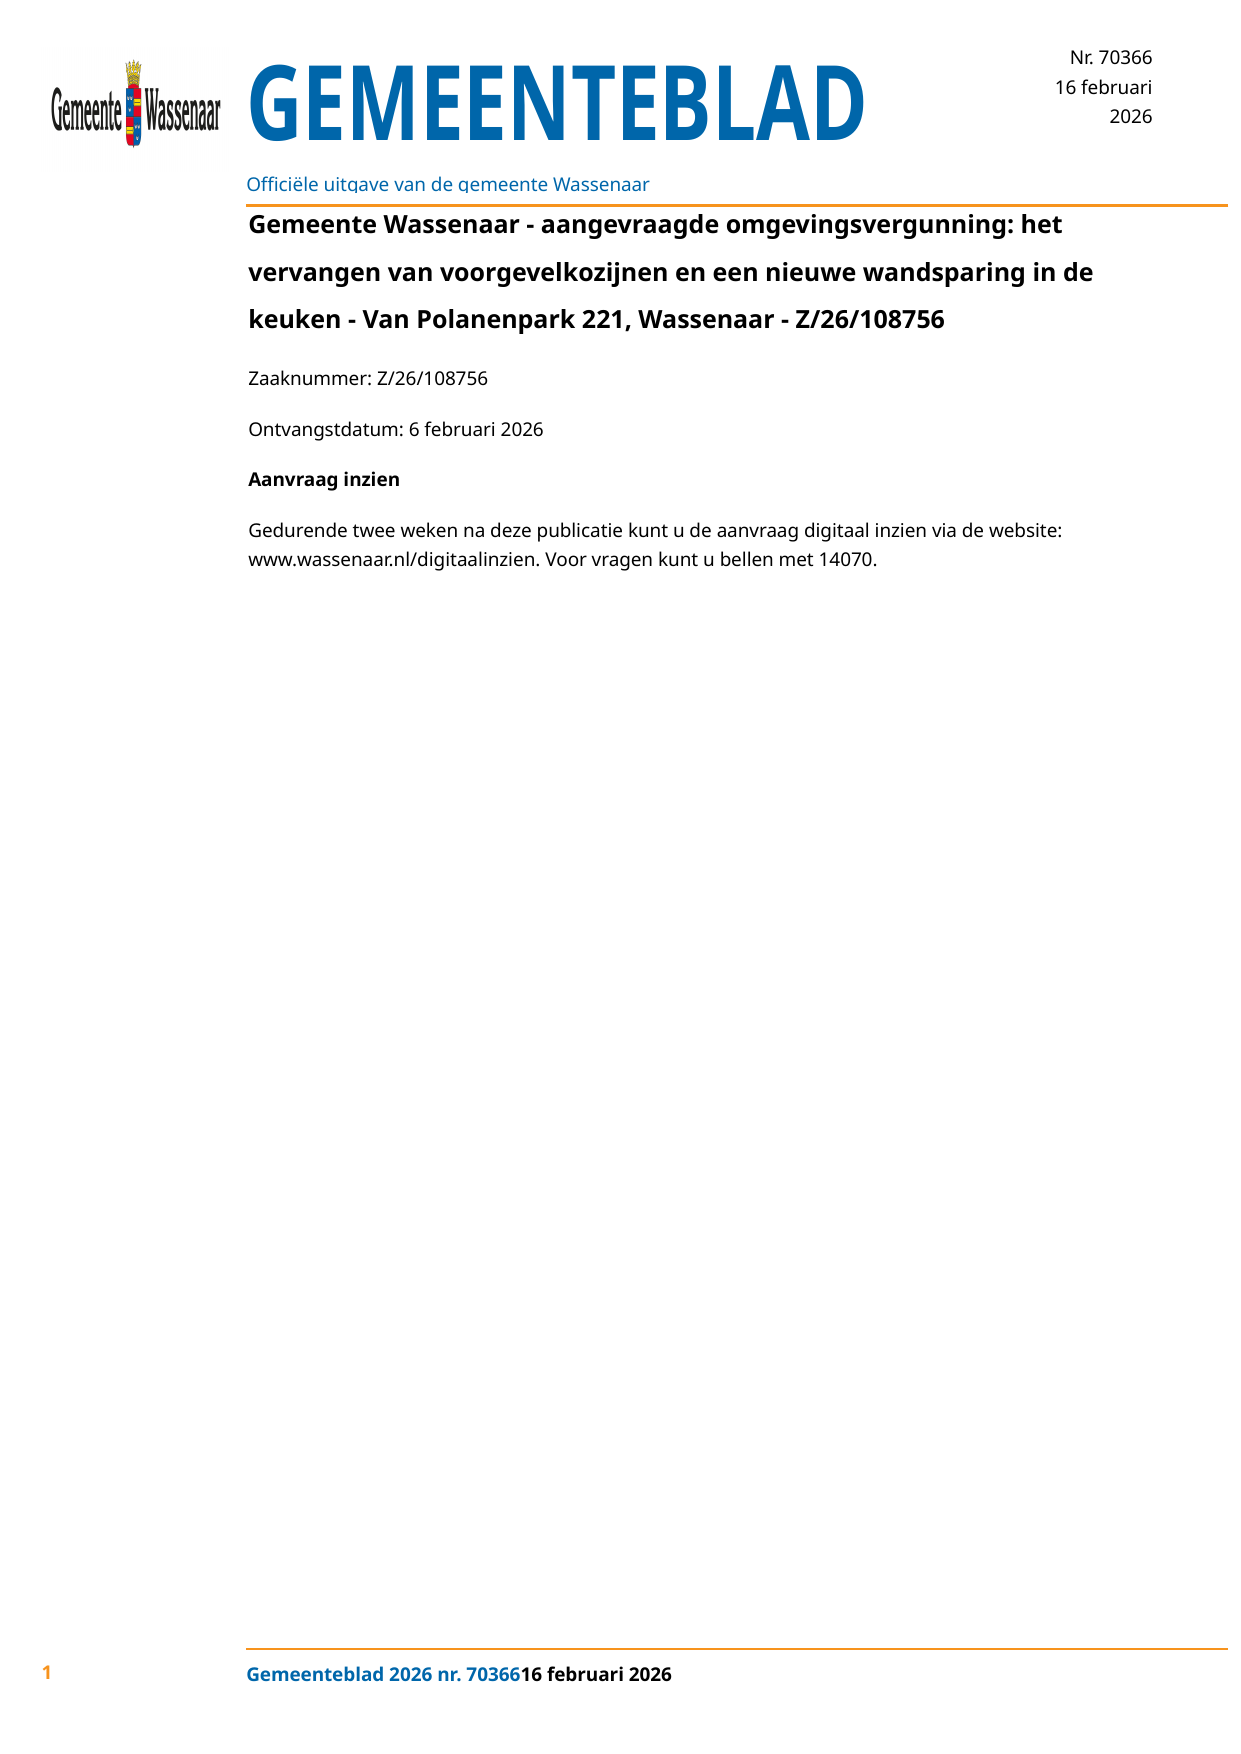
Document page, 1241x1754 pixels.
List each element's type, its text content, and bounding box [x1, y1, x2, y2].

text Zaaknummer: Z/26/108756 [248, 366, 1152, 391]
picture [41, 47, 231, 172]
text Aanvraag inzien [248, 466, 1152, 492]
text Gemeente Wassenaar - aangevraagde omgevingsvergunning: het vervangen van voorgevelkozijnen en een nieuwe wandsparing in de keuken - Van Polanenpark 221, Wassenaar - Z/26/108756 [248, 207, 1152, 336]
text Gedurende twee weken na deze publicatie kunt u de aanvraag digitaal inzien via de website: www.wassenaar.nl/digitaalinzien. Voor vragen kunt u bellen met 14070. [248, 517, 1152, 572]
text Ontvangstdatum: 6 februari 2026 [248, 416, 1152, 442]
